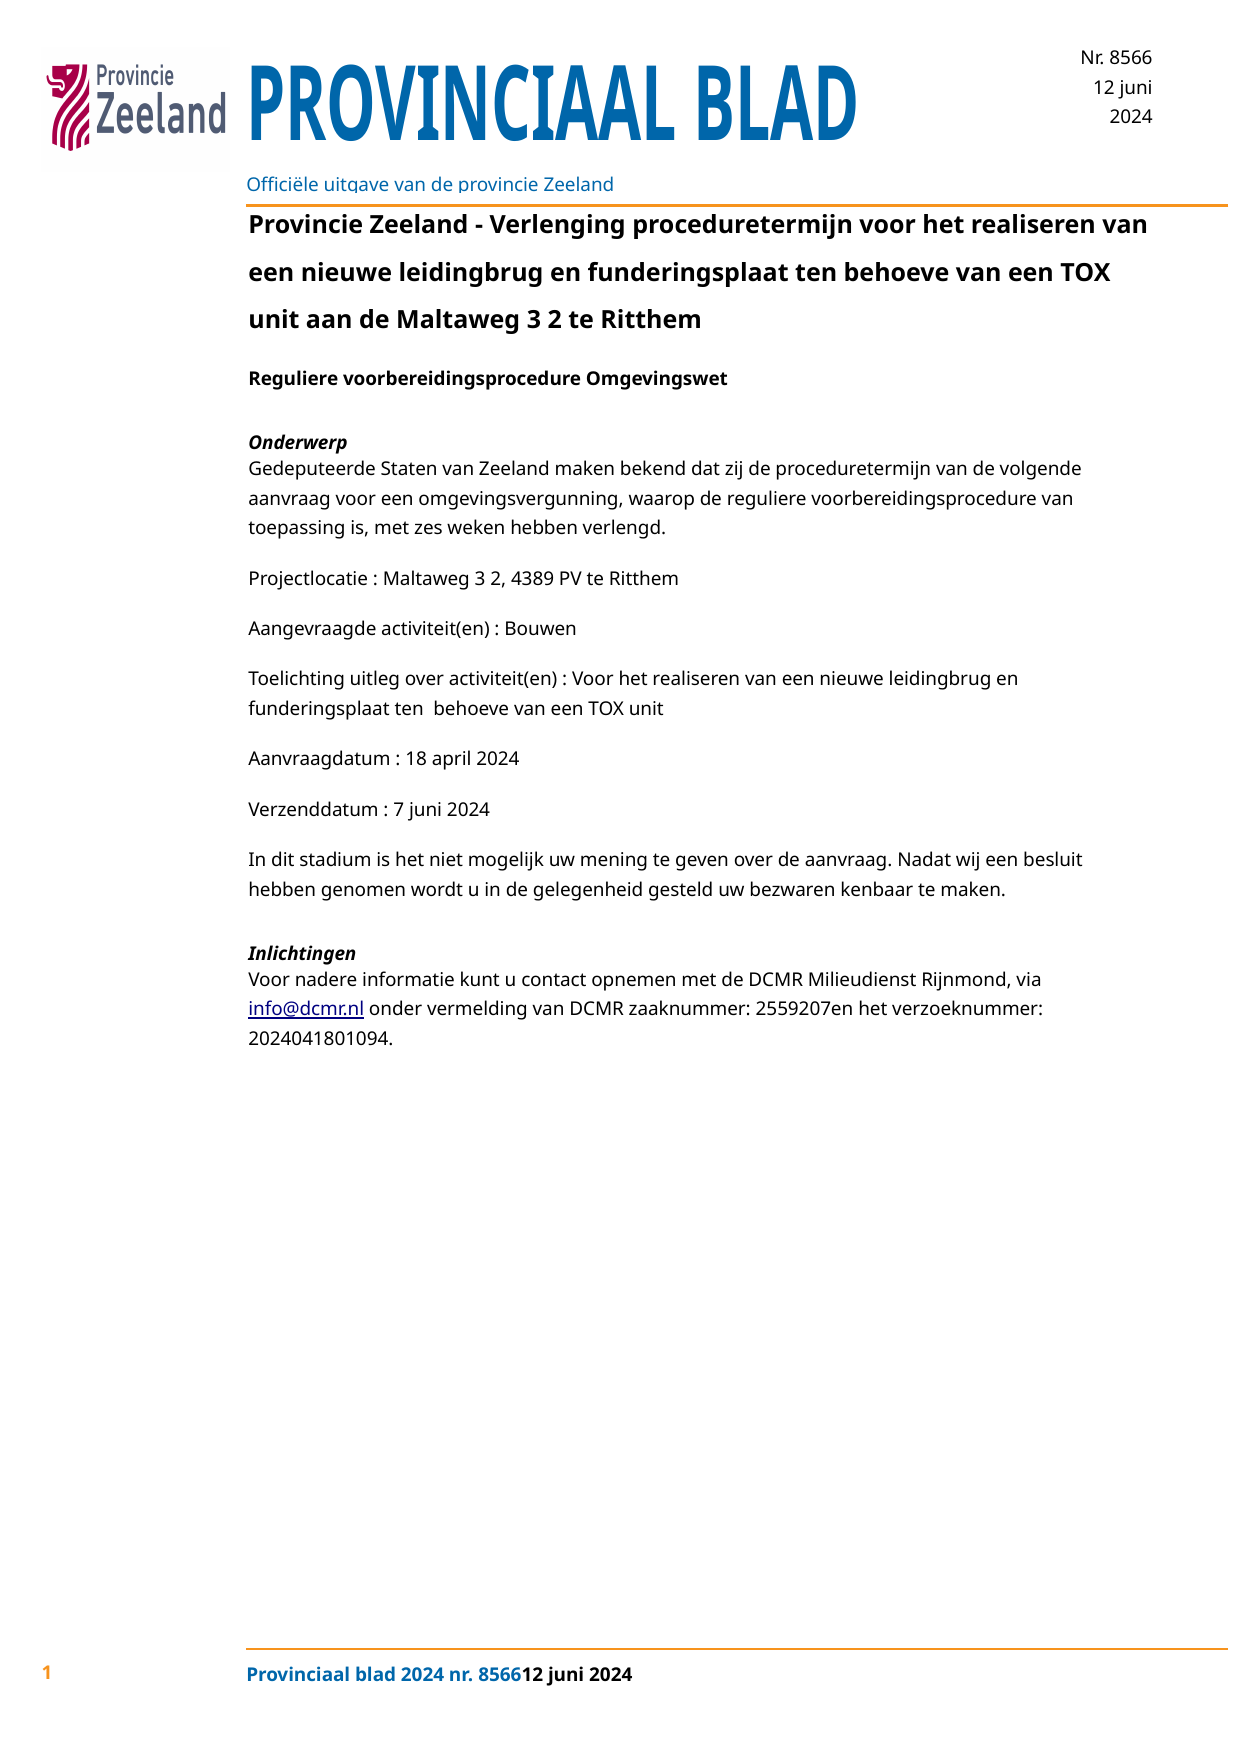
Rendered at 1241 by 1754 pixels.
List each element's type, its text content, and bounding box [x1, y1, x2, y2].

text Provincie Zeeland - Verlenging proceduretermijn voor het realiseren van een nieuwe leidingbrug en funderingsplaat ten behoeve van een TOX unit aan de Maltaweg 3 2 te Ritthem [248, 207, 1152, 336]
text Projectlocatie : Maltaweg 3 2, 4389 PV te Ritthem [248, 565, 1152, 591]
text Aanvraagdatum : 18 april 2024 [248, 746, 1152, 771]
text Aangevraagde activiteit(en) : Bouwen [248, 615, 1152, 641]
picture [41, 47, 231, 172]
text Reguliere voorbereidingsprocedure Omgevingswet [248, 366, 1152, 391]
text Toelichting uitleg over activiteit(en) : Voor het realiseren van een nieuwe leidingbrug en funderingsplaat ten behoeve van een TOX unit [248, 666, 1152, 721]
text Inlichtingen [248, 940, 1152, 966]
text Onderwerp [248, 429, 1152, 455]
text Voor nadere informatie kunt u contact opnemen met de DCMR Milieudienst Rijnmond, via info@dcmr.nl onder vermelding van DCMR zaaknummer: 2559207en het verzoeknummer: 2024041801094. [248, 966, 1152, 1051]
text Gedeputeerde Staten van Zeeland maken bekend dat zij de proceduretermijn van de volgende aanvraag voor een omgevingsvergunning, waarop de reguliere voorbereidingsprocedure van toepassing is, met zes weken hebben verlengd. [248, 455, 1152, 540]
text In dit stadium is het niet mogelijk uw mening te geven over de aanvraag. Nadat wij een besluit hebben genomen wordt u in de gelegenheid gesteld uw bezwaren kenbaar te maken. [248, 846, 1152, 902]
text Verzenddatum : 7 juni 2024 [248, 796, 1152, 822]
